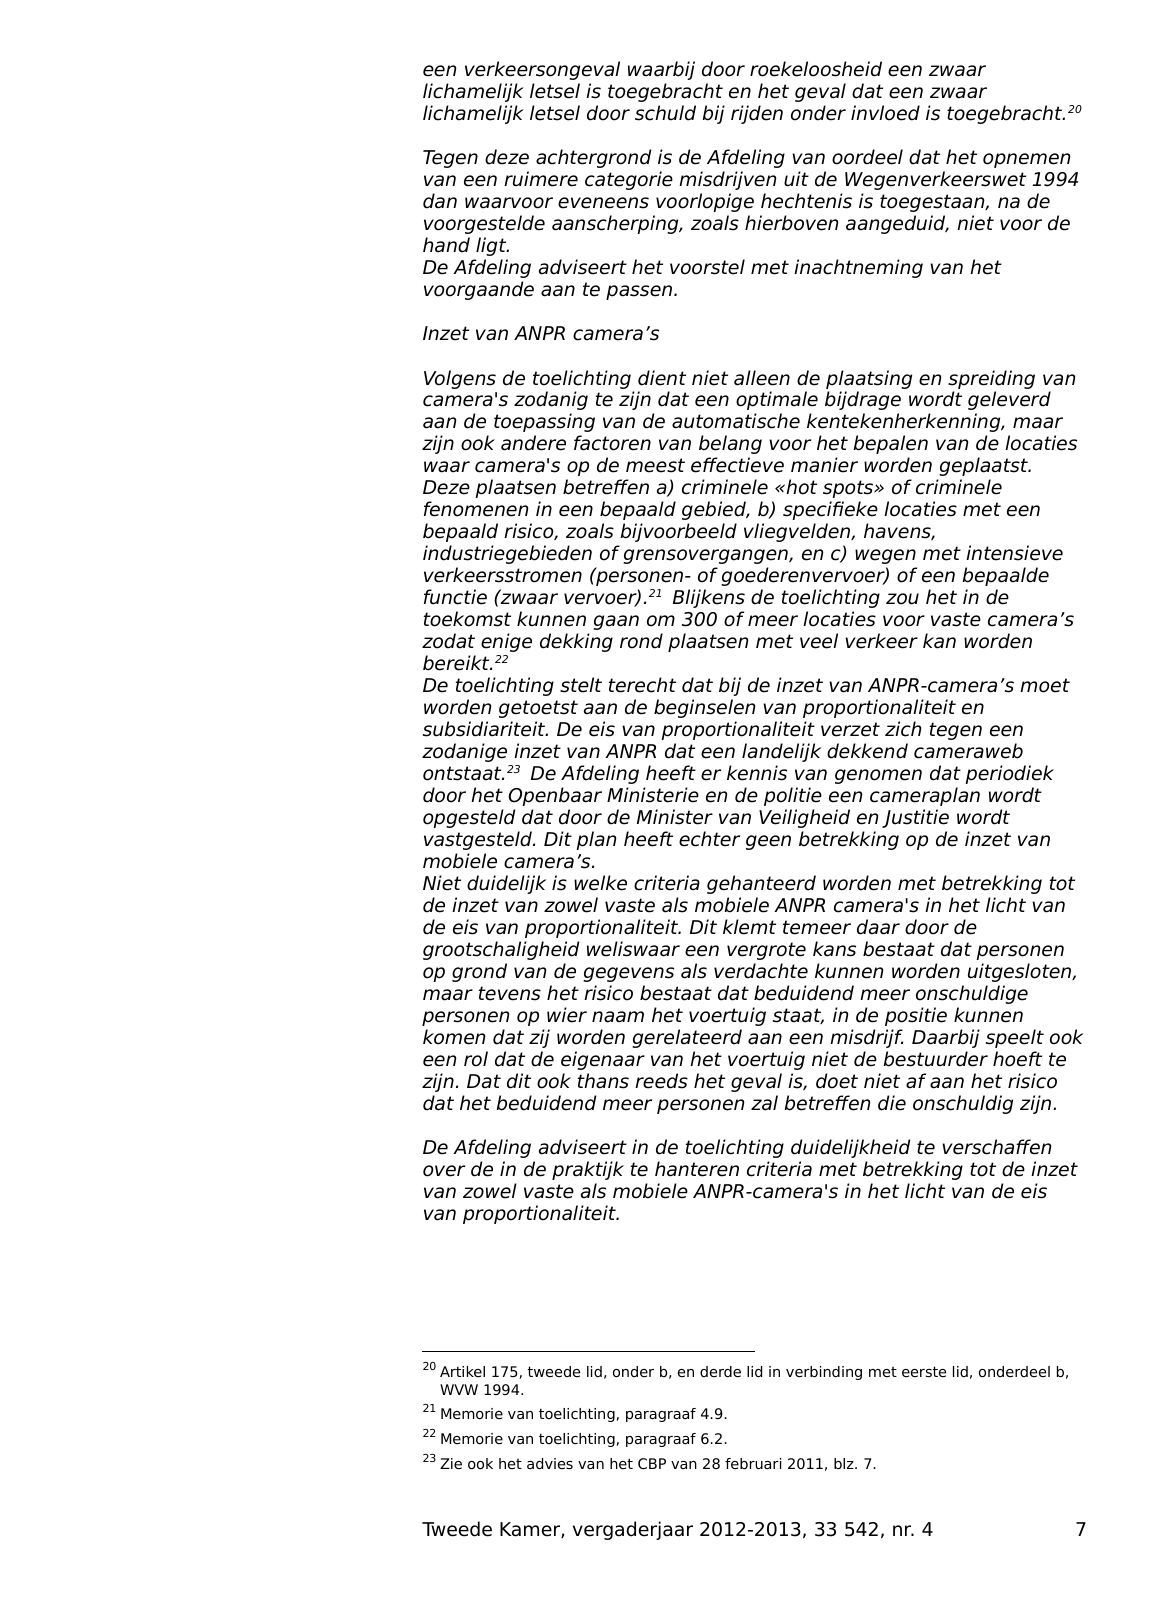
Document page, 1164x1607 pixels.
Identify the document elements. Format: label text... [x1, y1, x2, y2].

text De Afdeling adviseert in de toelichting duidelijkheid te verschaffen over de in de praktijk te hanteren criteria met betrekking tot de inzet van zowel vaste als mobiele ANPR-camera's in het licht van de eis van proportionaliteit. [422, 1137, 1087, 1225]
text De Afdeling adviseert het voorstel met inachtneming van het voorgaande aan te passen. [422, 257, 1087, 301]
text Memorie van toelichting, paragraaf 6.2. [422, 1427, 1087, 1449]
text Volgens de toelichting dient niet alleen de plaatsing en spreiding van camera's zodanig te zijn dat een optimale bijdrage wordt geleverd aan de toepassing van de automatische kentekenherkenning, maar zijn ook andere factoren van belang voor het bepalen van de locaties waar camera's op de meest effectieve manier worden geplaatst. Deze plaatsen betreffen a) criminele «hot spots» of criminele fenomenen in een bepaald gebied, b) specifieke locaties met een bepaald risico, zoals bijvoorbeeld vliegvelden, havens, industriegebieden of grensovergangen, en c) wegen met intensieve verkeersstromen (personen- of goederenvervoer) of een bepaalde functie (zwaar vervoer). Blijkens de toelichting zou het in de toekomst kunnen gaan om 300 of meer locaties voor vaste camera’s zodat enige dekking rond plaatsen met veel verkeer kan worden bereikt. [422, 367, 1087, 675]
text De toelichting stelt terecht dat bij de inzet van ANPR-camera’s moet worden getoetst aan de beginselen van proportionaliteit en subsidiariteit. De eis van proportionaliteit verzet zich tegen een zodanige inzet van ANPR dat een landelijk dekkend cameraweb ontstaat. De Afdeling heeft er kennis van genomen dat periodiek door het Openbaar Ministerie en de politie een cameraplan wordt opgesteld dat door de Minister van Veiligheid en Justitie wordt vastgesteld. Dit plan heeft echter geen betrekking op de inzet van mobiele camera’s. [422, 675, 1087, 873]
text Artikel 175, tweede lid, onder b, en derde lid in verbinding met eerste lid, onderdeel b, WVW 1994. [422, 1360, 1087, 1399]
text Tegen deze achtergrond is de Afdeling van oordeel dat het opnemen van een ruimere categorie misdrijven uit de Wegenverkeerswet 1994 dan waarvoor eveneens voorlopige hechtenis is toegestaan, na de voorgestelde aanscherping, zoals hierboven aangeduid, niet voor de hand ligt. [422, 147, 1087, 257]
subtitle Inzet van ANPR camera’s [422, 323, 1087, 345]
text Memorie van toelichting, paragraaf 4.9. [422, 1402, 1087, 1424]
text Zie ook het advies van het CBP van 28 februari 2011, blz. 7. [422, 1452, 1087, 1474]
text een verkeersongeval waarbij door roekeloosheid een zwaar lichamelijk letsel is toegebracht en het geval dat een zwaar lichamelijk letsel door schuld bij rijden onder invloed is toegebracht. [422, 59, 1087, 125]
text Niet duidelijk is welke criteria gehanteerd worden met betrekking tot de inzet van zowel vaste als mobiele ANPR camera's in het licht van de eis van proportionaliteit. Dit klemt temeer daar door de grootschaligheid weliswaar een vergrote kans bestaat dat personen op grond van de gegevens als verdachte kunnen worden uitgesloten, maar tevens het risico bestaat dat beduidend meer onschuldige personen op wier naam het voertuig staat, in de positie kunnen komen dat zij worden gerelateerd aan een misdrijf. Daarbij speelt ook een rol dat de eigenaar van het voertuig niet de bestuurder hoeft te zijn. Dat dit ook thans reeds het geval is, doet niet af aan het risico dat het beduidend meer personen zal betreffen die onschuldig zijn. [422, 873, 1087, 1115]
